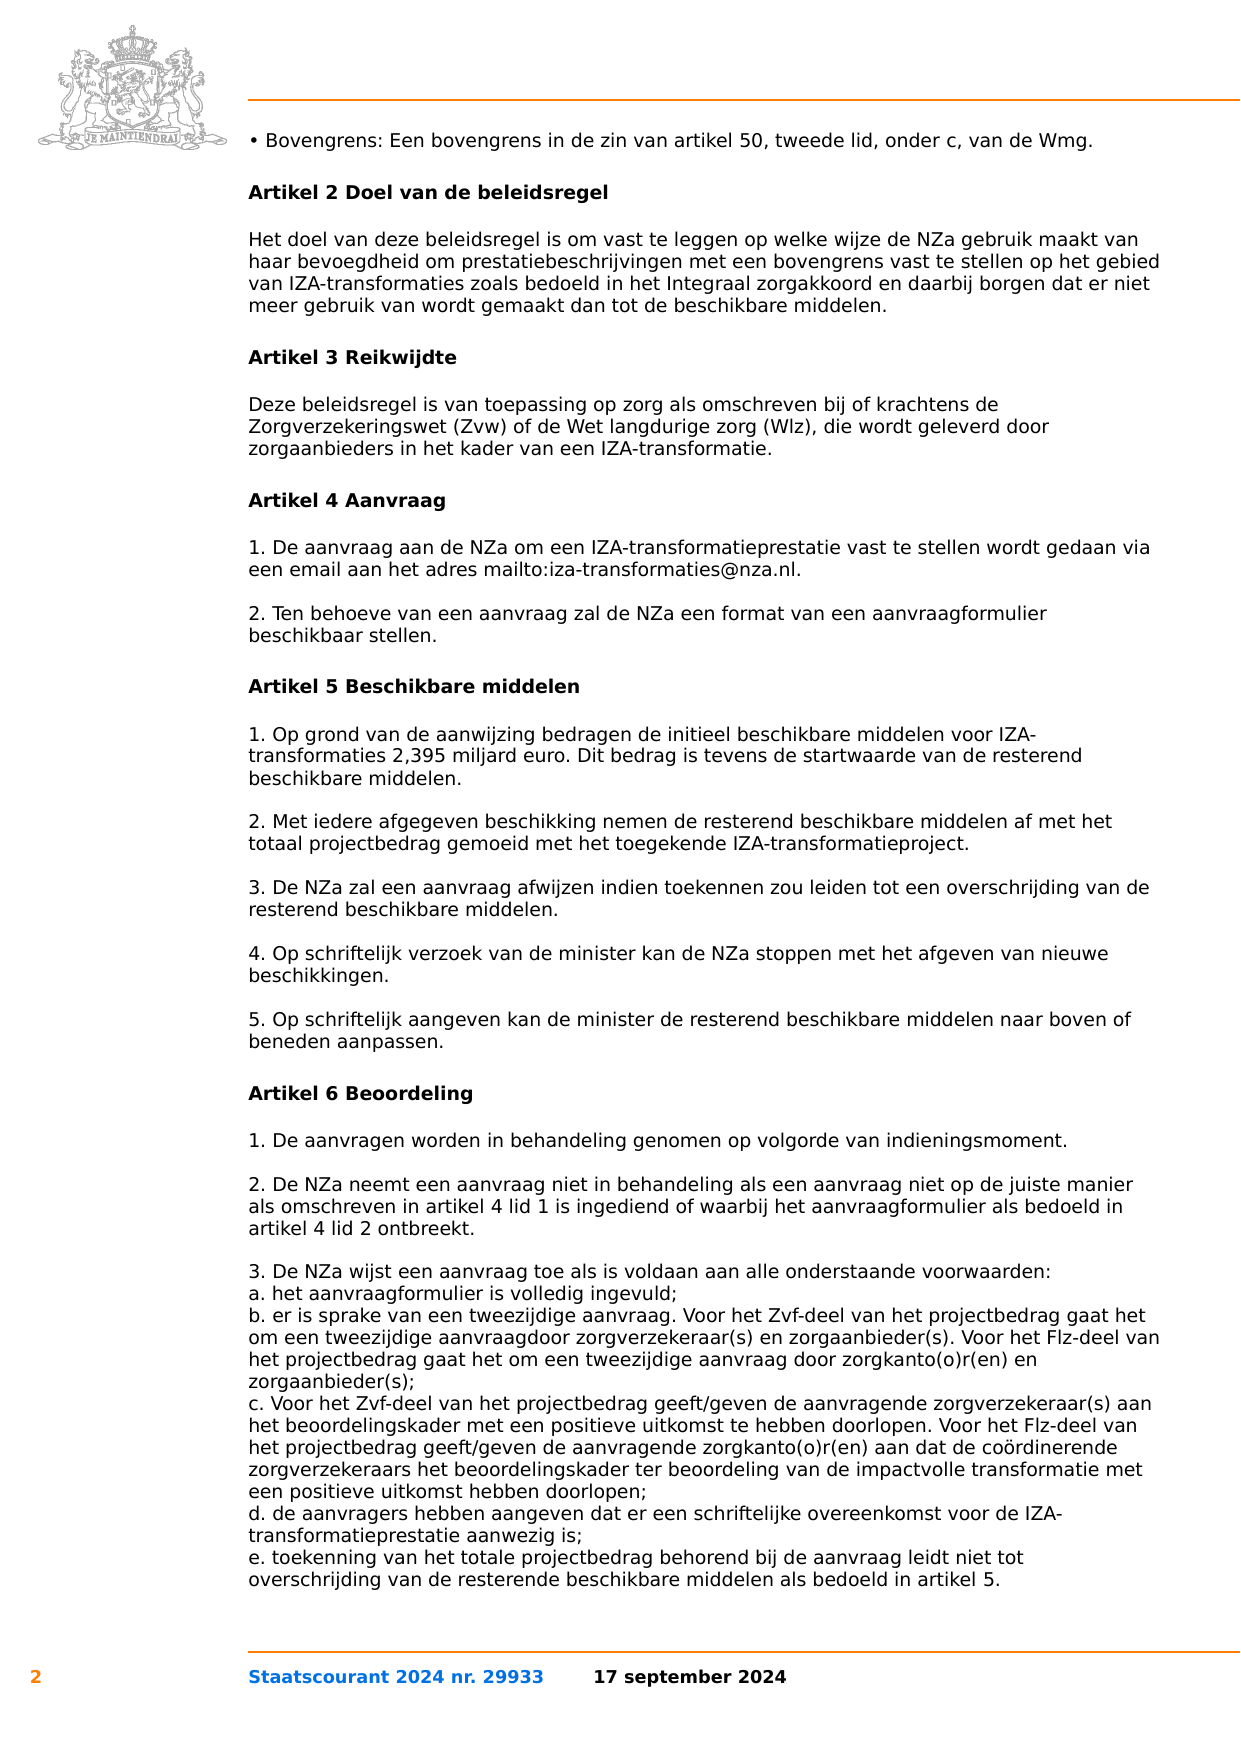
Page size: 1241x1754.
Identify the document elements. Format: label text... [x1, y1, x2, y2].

text 1. De aanvragen worden in behandeling genomen op volgorde van indieningsmoment. [248, 1130, 1163, 1152]
text a. het aanvraagformulier is volledig ingevuld; [248, 1283, 1163, 1305]
picture [38, 25, 227, 150]
text e. toekenning van het totale projectbedrag behorend bij de aanvraag leidt niet tot overschrijding van de resterende beschikbare middelen als bedoeld in artikel 5. [248, 1547, 1163, 1591]
subtitle Artikel 6 Beoordeling [248, 1083, 1163, 1105]
text 1. De aanvraag aan de NZa om een IZA-transformatieprestatie vast te stellen wordt gedaan via een email aan het adres mailto:iza-transformaties@nza.nl. [248, 537, 1163, 581]
text 2. Met iedere afgegeven beschikking nemen de resterend beschikbare middelen af met het totaal projectbedrag gemoeid met het toegekende IZA-transformatieproject. [248, 811, 1163, 855]
subtitle Artikel 5 Beschikbare middelen [248, 676, 1163, 698]
text d. de aanvragers hebben aangeven dat er een schriftelijke overeenkomst voor de IZA-transformatieprestatie aanwezig is; [248, 1503, 1163, 1547]
text Deze beleidsregel is van toepassing op zorg als omschreven bij of krachtens de Zorgverzekeringswet (Zvw) of de Wet langdurige zorg (Wlz), die wordt geleverd door zorgaanbieders in het kader van een IZA-transformatie. [248, 394, 1163, 460]
text 1. Op grond van de aanwijzing bedragen de initieel beschikbare middelen voor IZA-transformaties 2,395 miljard euro. Dit bedrag is tevens de startwaarde van de resterend beschikbare middelen. [248, 723, 1163, 789]
text 2. Ten behoeve van een aanvraag zal de NZa een format van een aanvraagformulier beschikbaar stellen. [248, 602, 1163, 646]
subtitle Artikel 3 Reikwijdte [248, 347, 1163, 369]
subtitle Artikel 2 Doel van de beleidsregel [248, 182, 1163, 204]
text 2. De NZa neemt een aanvraag niet in behandeling als een aanvraag niet op de juiste manier als omschreven in artikel 4 lid 1 is ingediend of waarbij het aanvraagformulier als bedoeld in artikel 4 lid 2 ontbreekt. [248, 1173, 1163, 1239]
text Het doel van deze beleidsregel is om vast te leggen op welke wijze de NZa gebruik maakt van haar bevoegdheid om prestatiebeschrijvingen met een bovengrens vast te stellen op het gebied van IZA-transformaties zoals bedoeld in het Integraal zorgakkoord en daarbij borgen dat er niet meer gebruik van wordt gemaakt dan tot de beschikbare middelen. [248, 229, 1163, 317]
text b. er is sprake van een tweezijdige aanvraag. Voor het Zvf-deel van het projectbedrag gaat het om een tweezijdige aanvraagdoor zorgverzekeraar(s) en zorgaanbieder(s). Voor het Flz-deel van het projectbedrag gaat het om een tweezijdige aanvraag door zorgkanto(o)r(en) en zorgaanbieder(s); [248, 1305, 1163, 1393]
text c. Voor het Zvf-deel van het projectbedrag geeft/geven de aanvragende zorgverzekeraar(s) aan het beoordelingskader met een positieve uitkomst te hebben doorlopen. Voor het Flz-deel van het projectbedrag geeft/geven de aanvragende zorgkanto(o)r(en) aan dat de coördinerende zorgverzekeraars het beoordelingskader ter beoordeling van de impactvolle transformatie met een positieve uitkomst hebben doorlopen; [248, 1393, 1163, 1503]
text 5. Op schriftelijk aangeven kan de minister de resterend beschikbare middelen naar boven of beneden aanpassen. [248, 1009, 1163, 1053]
text 3. De NZa wijst een aanvraag toe als is voldaan aan alle onderstaande voorwaarden: [248, 1261, 1163, 1283]
text 4. Op schriftelijk verzoek van de minister kan de NZa stoppen met het afgeven van nieuwe beschikkingen. [248, 943, 1163, 987]
text • Bovengrens: Een bovengrens in de zin van artikel 50, tweede lid, onder c, van de Wmg. [248, 130, 1163, 152]
subtitle Artikel 4 Aanvraag [248, 490, 1163, 512]
text 3. De NZa zal een aanvraag afwijzen indien toekennen zou leiden tot een overschrijding van de resterend beschikbare middelen. [248, 877, 1163, 921]
